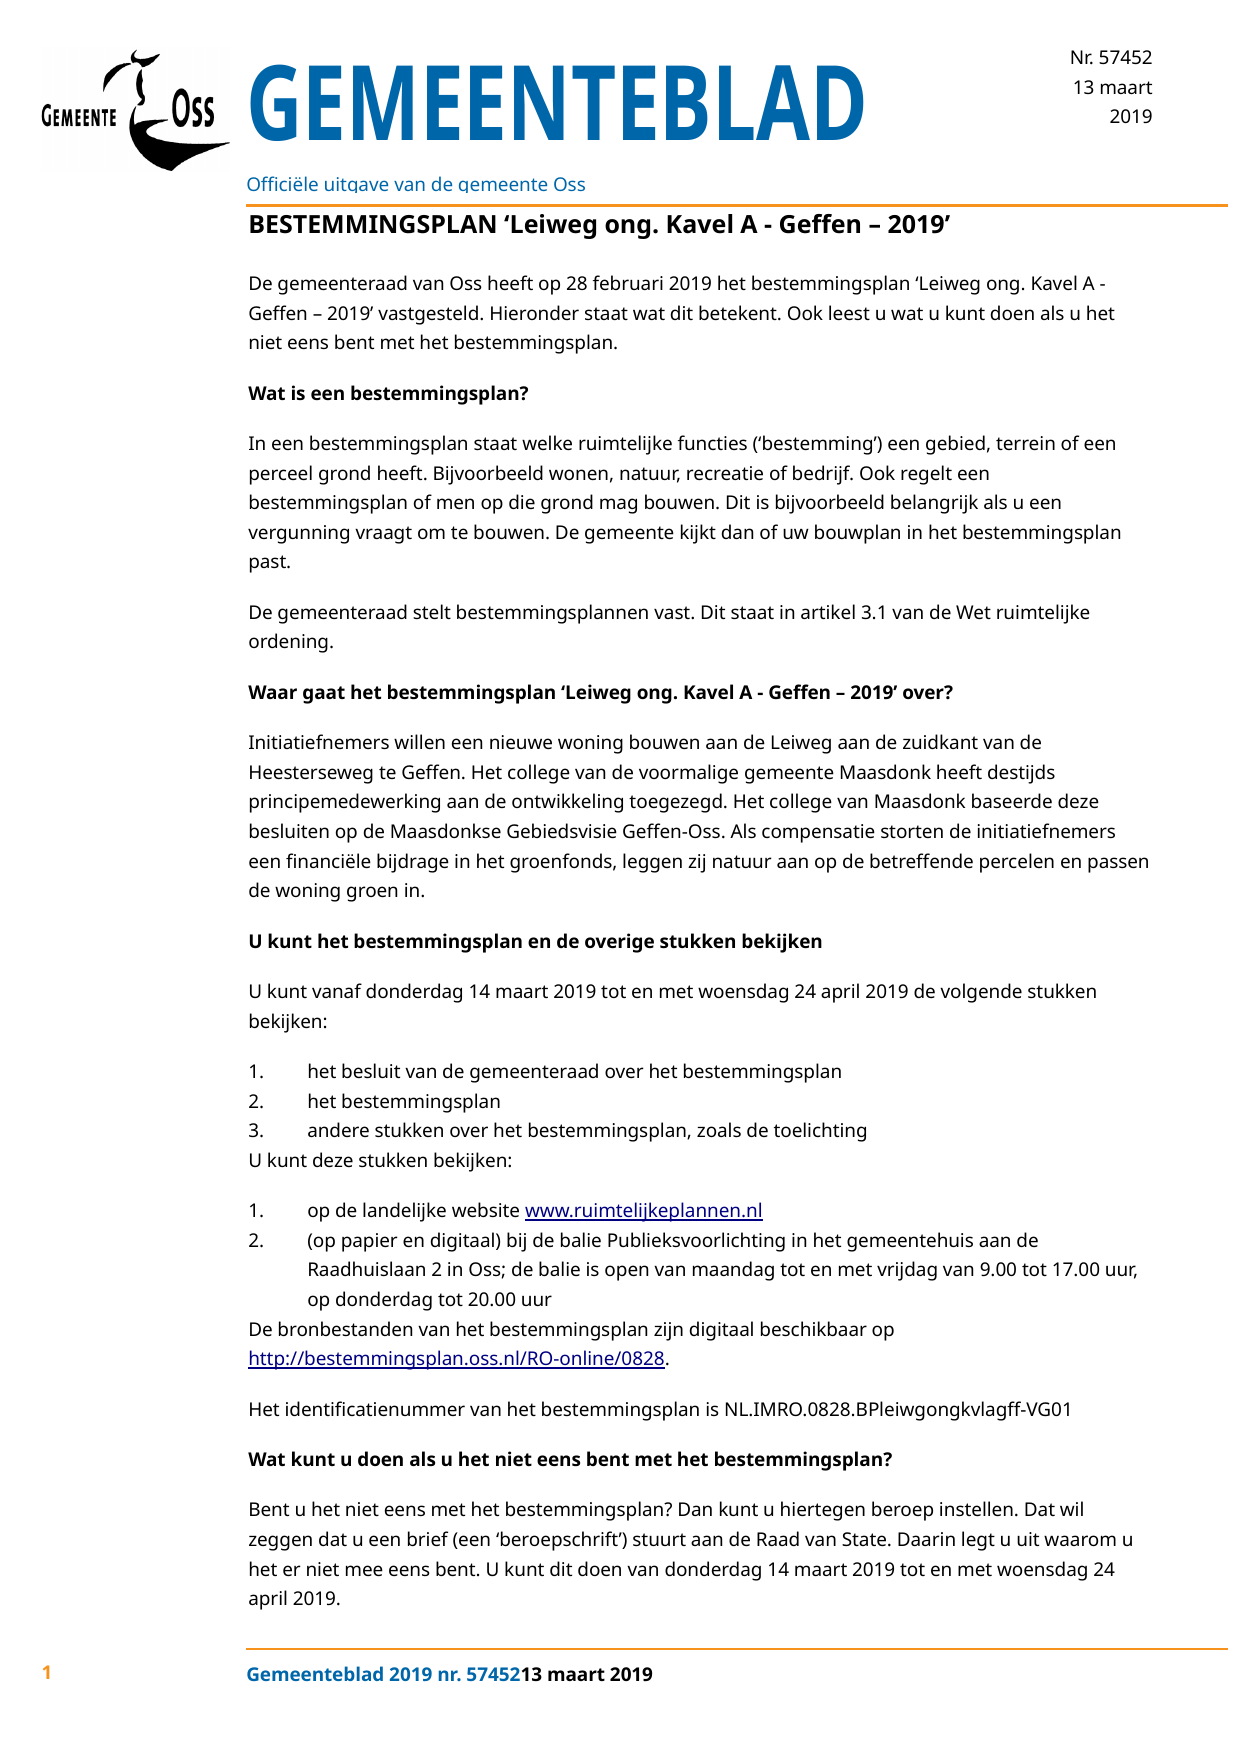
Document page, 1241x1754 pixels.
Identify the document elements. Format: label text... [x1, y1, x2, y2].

text De gemeenteraad van Oss heeft op 28 februari 2019 het bestemmingsplan ‘Leiweg ong. Kavel A - Geffen – 2019’ vastgesteld. Hieronder staat wat dit betekent. Ook leest u wat u kunt doen als u het niet eens bent met het bestemmingsplan. [248, 270, 1152, 355]
text In een bestemmingsplan staat welke ruimtelijke functies (‘bestemming’) een gebied, terrein of een perceel grond heeft. Bijvoorbeeld wonen, natuur, recreatie of bedrijf. Ook regelt een bestemmingsplan of men op die grond mag bouwen. Dit is bijvoorbeeld belangrijk als u een vergunning vraagt om te bouwen. De gemeente kijkt dan of uw bouwplan in het bestemmingsplan past. [248, 430, 1152, 574]
list op de landelijke website www.ruimtelijkeplannen.nl [248, 1197, 1152, 1223]
text BESTEMMINGSPLAN ‘Leiweg ong. Kavel A - Geffen – 2019’ [248, 207, 1152, 241]
picture [41, 47, 231, 172]
text Wat is een bestemmingsplan? [248, 380, 1152, 406]
text U kunt vanaf donderdag 14 maart 2019 tot en met woensdag 24 april 2019 de volgende stukken bekijken: [248, 978, 1152, 1033]
list het bestemmingsplan [248, 1088, 1152, 1113]
list (op papier en digitaal) bij de balie Publieksvoorlichting in het gemeentehuis aan de Raadhuislaan 2 in Oss; de balie is open van maandag tot en met vrijdag van 9.00 tot 17.00 uur, op donderdag tot 20.00 uur [248, 1227, 1152, 1312]
text De gemeenteraad stelt bestemmingsplannen vast. Dit staat in artikel 3.1 van de Wet ruimtelijke ordening. [248, 599, 1152, 654]
text Wat kunt u doen als u het niet eens bent met het bestemmingsplan? [248, 1446, 1152, 1472]
text Bent u het niet eens met het bestemmingsplan? Dan kunt u hiertegen beroep instellen. Dat wil zeggen dat u een brief (een ‘beroepschrift’) stuurt aan de Raad van State. Daarin legt u uit waarom u het er niet mee eens bent. U kunt dit doen van donderdag 14 maart 2019 tot en met woensdag 24 april 2019. [248, 1497, 1152, 1611]
list het besluit van de gemeenteraad over het bestemmingsplan [248, 1058, 1152, 1084]
text De bronbestanden van het bestemmingsplan zijn digitaal beschikbaar op http://bestemmingsplan.oss.nl/RO-online/0828. [248, 1316, 1152, 1371]
text U kunt deze stukken bekijken: [248, 1147, 1152, 1173]
list andere stukken over het bestemmingsplan, zoals de toelichting [248, 1117, 1152, 1143]
text Initiatiefnemers willen een nieuwe woning bouwen aan de Leiweg aan de zuidkant van de Heesterseweg te Geffen. Het college van de voormalige gemeente Maasdonk heeft destijds principemedewerking aan de ontwikkeling toegezegd. Het college van Maasdonk baseerde deze besluiten op de Maasdonkse Gebiedsvisie Geffen-Oss. Als compensatie storten de initiatiefnemers een financiële bijdrage in het groenfonds, leggen zij natuur aan op de betreffende percelen en passen de woning groen in. [248, 729, 1152, 903]
text U kunt het bestemmingsplan en de overige stukken bekijken [248, 928, 1152, 953]
text Waar gaat het bestemmingsplan ‘Leiweg ong. Kavel A - Geffen – 2019’ over? [248, 679, 1152, 705]
text Het identificatienummer van het bestemmingsplan is NL.IMRO.0828.BPleiwgongkvlagff-VG01 [248, 1396, 1152, 1421]
